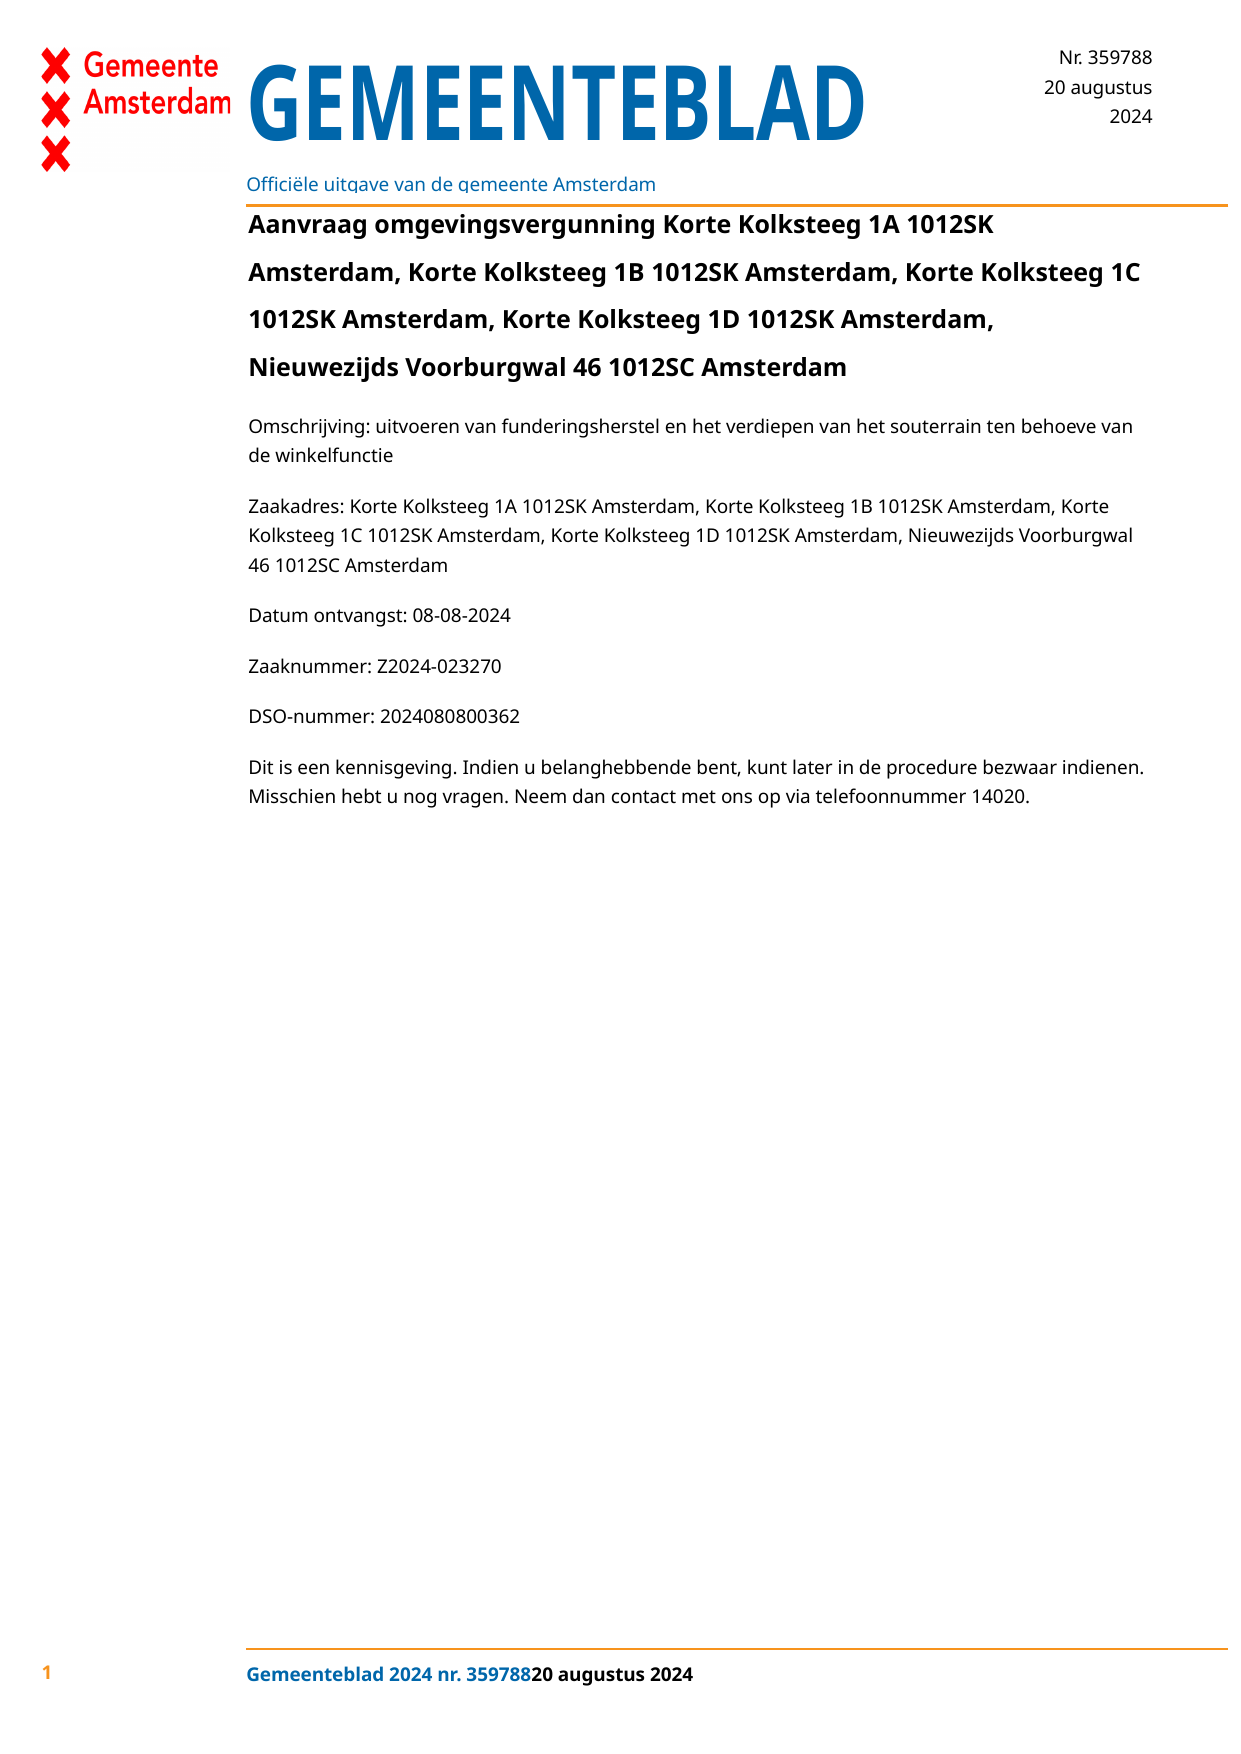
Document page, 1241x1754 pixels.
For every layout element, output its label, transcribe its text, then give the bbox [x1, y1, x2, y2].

text Zaakadres: Korte Kolksteeg 1A 1012SK Amsterdam, Korte Kolksteeg 1B 1012SK Amsterdam, Korte Kolksteeg 1C 1012SK Amsterdam, Korte Kolksteeg 1D 1012SK Amsterdam, Nieuwezijds Voorburgwal 46 1012SC Amsterdam [248, 493, 1152, 578]
text Omschrijving: uitvoeren van funderingsherstel en het verdiepen van het souterrain ten behoeve van de winkelfunctie [248, 413, 1152, 468]
text DSO-nummer: 2024080800362 [248, 703, 1152, 729]
text Zaaknummer: Z2024-023270 [248, 653, 1152, 679]
text Datum ontvangst: 08-08-2024 [248, 603, 1152, 628]
picture [41, 47, 231, 172]
text Dit is een kennisgeving. Indien u belanghebbende bent, kunt later in de procedure bezwaar indienen. Misschien hebt u nog vragen. Neem dan contact met ons op via telefoonnummer 14020. [248, 754, 1152, 809]
text Aanvraag omgevingsvergunning Korte Kolksteeg 1A 1012SK Amsterdam, Korte Kolksteeg 1B 1012SK Amsterdam, Korte Kolksteeg 1C 1012SK Amsterdam, Korte Kolksteeg 1D 1012SK Amsterdam, Nieuwezijds Voorburgwal 46 1012SC Amsterdam [248, 207, 1152, 384]
